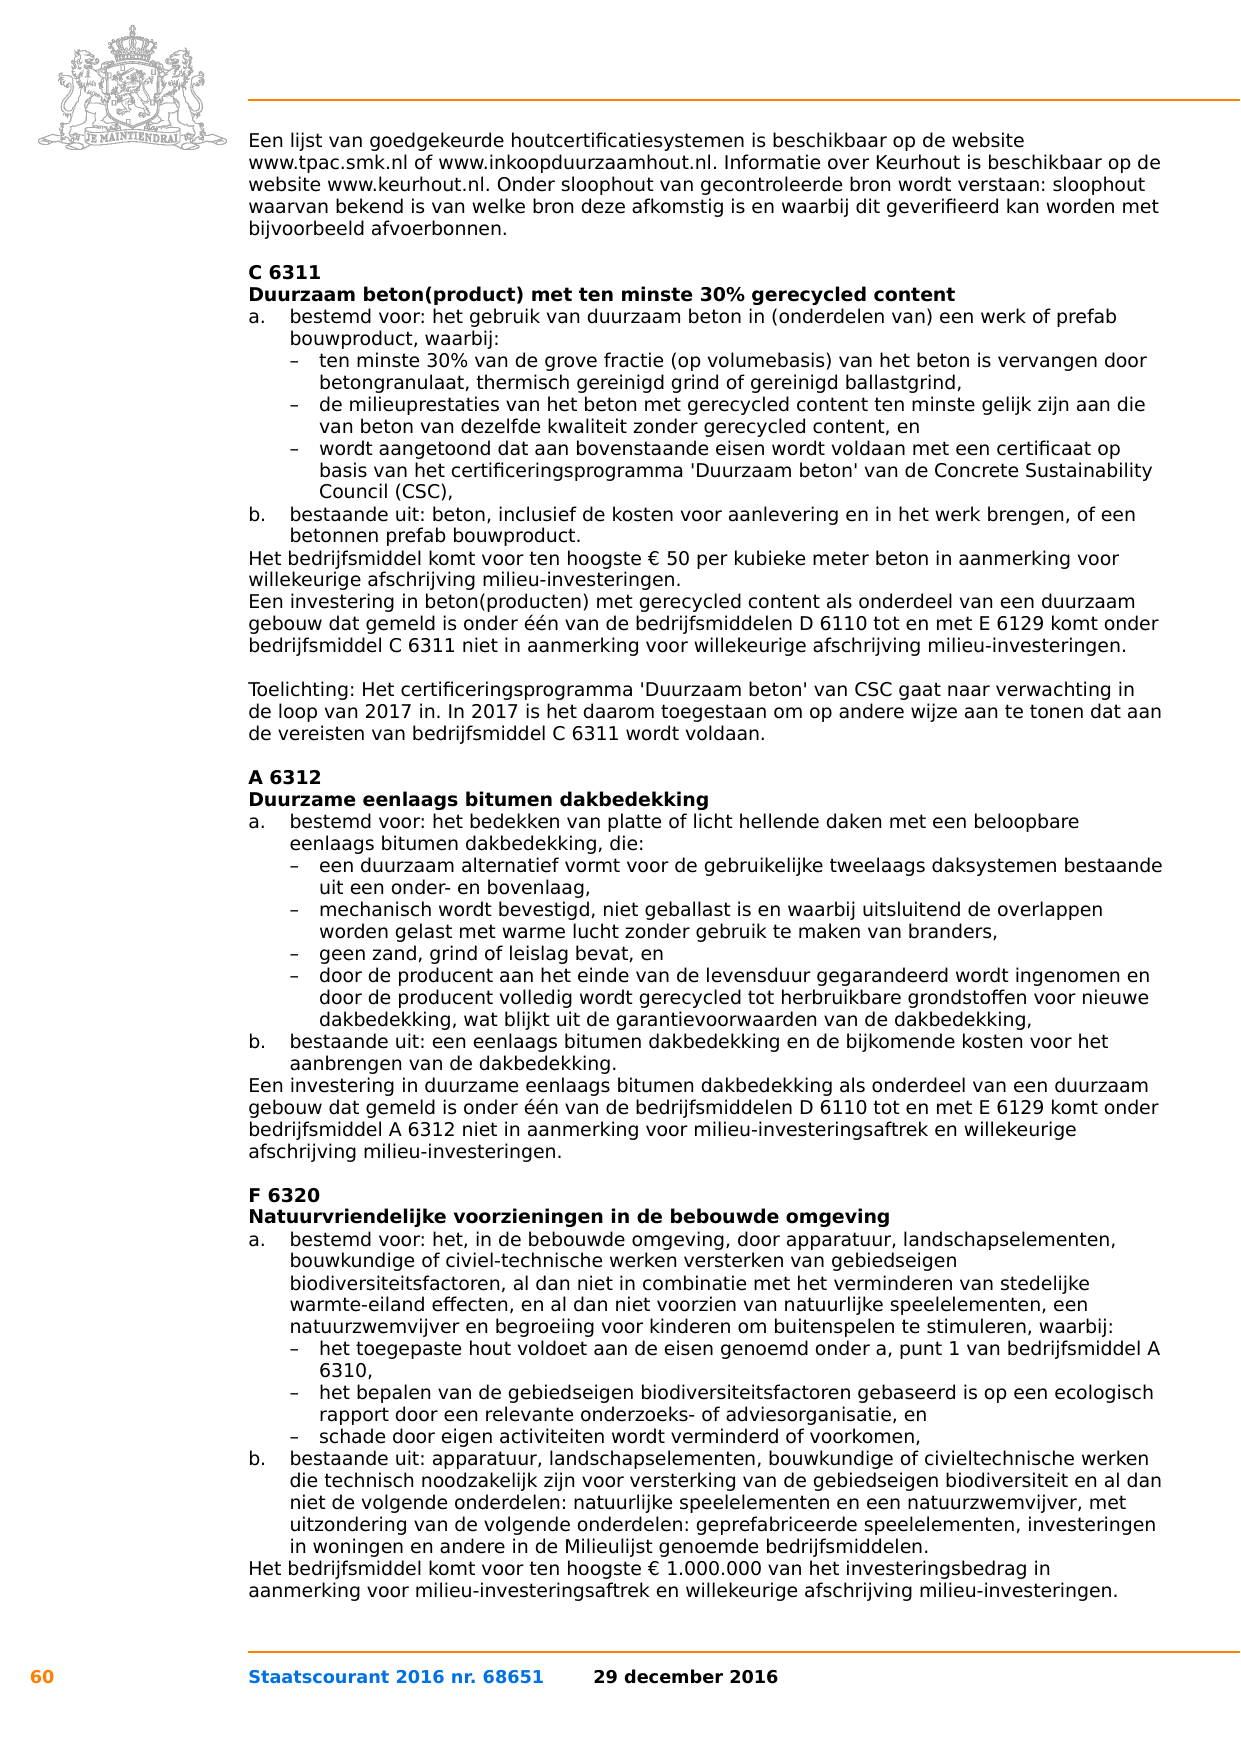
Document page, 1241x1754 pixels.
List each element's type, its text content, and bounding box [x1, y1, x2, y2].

text – wordt aangetoond dat aan bovenstaande eisen wordt voldaan met een certificaat op basis van het certificeringsprogramma 'Duurzaam beton' van de Concrete Sustainability Council (CSC), [289, 437, 1163, 503]
text a. bestemd voor: het, in de bebouwde omgeving, door apparatuur, landschapselementen, bouwkundige of civiel-technische werken versterken van gebiedseigen biodiversiteitsfactoren, al dan niet in combinatie met het verminderen van stedelijke warmte-eiland effecten, en al dan niet voorzien van natuurlijke speelelementen, een natuurzwemvijver en begroeiing voor kinderen om buitenspelen te stimuleren, waarbij: [248, 1228, 1163, 1338]
text – mechanisch wordt bevestigd, niet geballast is en waarbij uitsluitend de overlappen worden gelast met warme lucht zonder gebruik te maken van branders, [289, 899, 1163, 943]
text Duurzaam beton(product) met ten minste 30% gerecycled content [248, 284, 1163, 306]
text Het bedrijfsmiddel komt voor ten hoogste € 1.000.000 van het investeringsbedrag in aanmerking voor milieu-investeringsaftrek en willekeurige afschrijving milieu-investeringen. [248, 1558, 1163, 1602]
text – schade door eigen activiteiten wordt verminderd of voorkomen, [289, 1426, 1163, 1448]
text Het bedrijfsmiddel komt voor ten hoogste € 50 per kubieke meter beton in aanmerking voor willekeurige afschrijving milieu-investeringen. [248, 547, 1163, 591]
text F 6320 [248, 1184, 1163, 1206]
text – de milieuprestaties van het beton met gerecycled content ten minste gelijk zijn aan die van beton van dezelfde kwaliteit zonder gerecycled content, en [289, 393, 1163, 437]
text – geen zand, grind of leislag bevat, en [289, 943, 1163, 965]
text a. bestemd voor: het bedekken van platte of licht hellende daken met een beloopbare eenlaags bitumen dakbedekking, die: [248, 811, 1163, 855]
text – een duurzaam alternatief vormt voor de gebruikelijke tweelaags daksystemen bestaande uit een onder- en bovenlaag, [289, 855, 1163, 899]
picture [38, 25, 227, 150]
text Een investering in beton(producten) met gerecycled content als onderdeel van een duurzaam gebouw dat gemeld is onder één van de bedrijfsmiddelen D 6110 tot en met E 6129 komt onder bedrijfsmiddel C 6311 niet in aanmerking voor willekeurige afschrijving milieu-investeringen. [248, 591, 1163, 657]
text A 6312 [248, 767, 1163, 789]
text – ten minste 30% van de grove fractie (op volumebasis) van het beton is vervangen door betongranulaat, thermisch gereinigd grind of gereinigd ballastgrind, [289, 349, 1163, 393]
text – door de producent aan het einde van de levensduur gegarandeerd wordt ingenomen en door de producent volledig wordt gerecycled tot herbruikbare grondstoffen voor nieuwe dakbedekking, wat blijkt uit de garantievoorwaarden van de dakbedekking, [289, 965, 1163, 1031]
text Toelichting: Het certificeringsprogramma 'Duurzaam beton' van CSC gaat naar verwachting in de loop van 2017 in. In 2017 is het daarom toegestaan om op andere wijze aan te tonen dat aan de vereisten van bedrijfsmiddel C 6311 wordt voldaan. [248, 679, 1163, 745]
text Een lijst van goedgekeurde houtcertificatiesystemen is beschikbaar op de website www.tpac.smk.nl of www.inkoopduurzaamhout.nl. Informatie over Keurhout is beschikbaar op de website www.keurhout.nl. Onder sloophout van gecontroleerde bron wordt verstaan: sloophout waarvan bekend is van welke bron deze afkomstig is en waarbij dit geverifieerd kan worden met bijvoorbeeld afvoerbonnen. [248, 130, 1163, 240]
text b. bestaande uit: een eenlaags bitumen dakbedekking en de bijkomende kosten voor het aanbrengen van de dakbedekking. [248, 1031, 1163, 1075]
text b. bestaande uit: beton, inclusief de kosten voor aanlevering en in het werk brengen, of een betonnen prefab bouwproduct. [248, 503, 1163, 547]
text C 6311 [248, 262, 1163, 284]
text – het toegepaste hout voldoet aan de eisen genoemd onder a, punt 1 van bedrijfsmiddel A 6310, [289, 1338, 1163, 1382]
text a. bestemd voor: het gebruik van duurzaam beton in (onderdelen van) een werk of prefab bouwproduct, waarbij: [248, 306, 1163, 349]
text Duurzame eenlaags bitumen dakbedekking [248, 789, 1163, 811]
text Een investering in duurzame eenlaags bitumen dakbedekking als onderdeel van een duurzaam gebouw dat gemeld is onder één van de bedrijfsmiddelen D 6110 tot en met E 6129 komt onder bedrijfsmiddel A 6312 niet in aanmerking voor milieu-investeringsaftrek en willekeurige afschrijving milieu-investeringen. [248, 1075, 1163, 1163]
text – het bepalen van de gebiedseigen biodiversiteitsfactoren gebaseerd is op een ecologisch rapport door een relevante onderzoeks- of adviesorganisatie, en [289, 1382, 1163, 1426]
text b. bestaande uit: apparatuur, landschapselementen, bouwkundige of civieltechnische werken die technisch noodzakelijk zijn voor versterking van de gebiedseigen biodiversiteit en al dan niet de volgende onderdelen: natuurlijke speelelementen en een natuurzwemvijver, met uitzondering van de volgende onderdelen: geprefabriceerde speelelementen, investeringen in woningen en andere in de Milieulijst genoemde bedrijfsmiddelen. [248, 1448, 1163, 1558]
text Natuurvriendelijke voorzieningen in de bebouwde omgeving [248, 1206, 1163, 1228]
